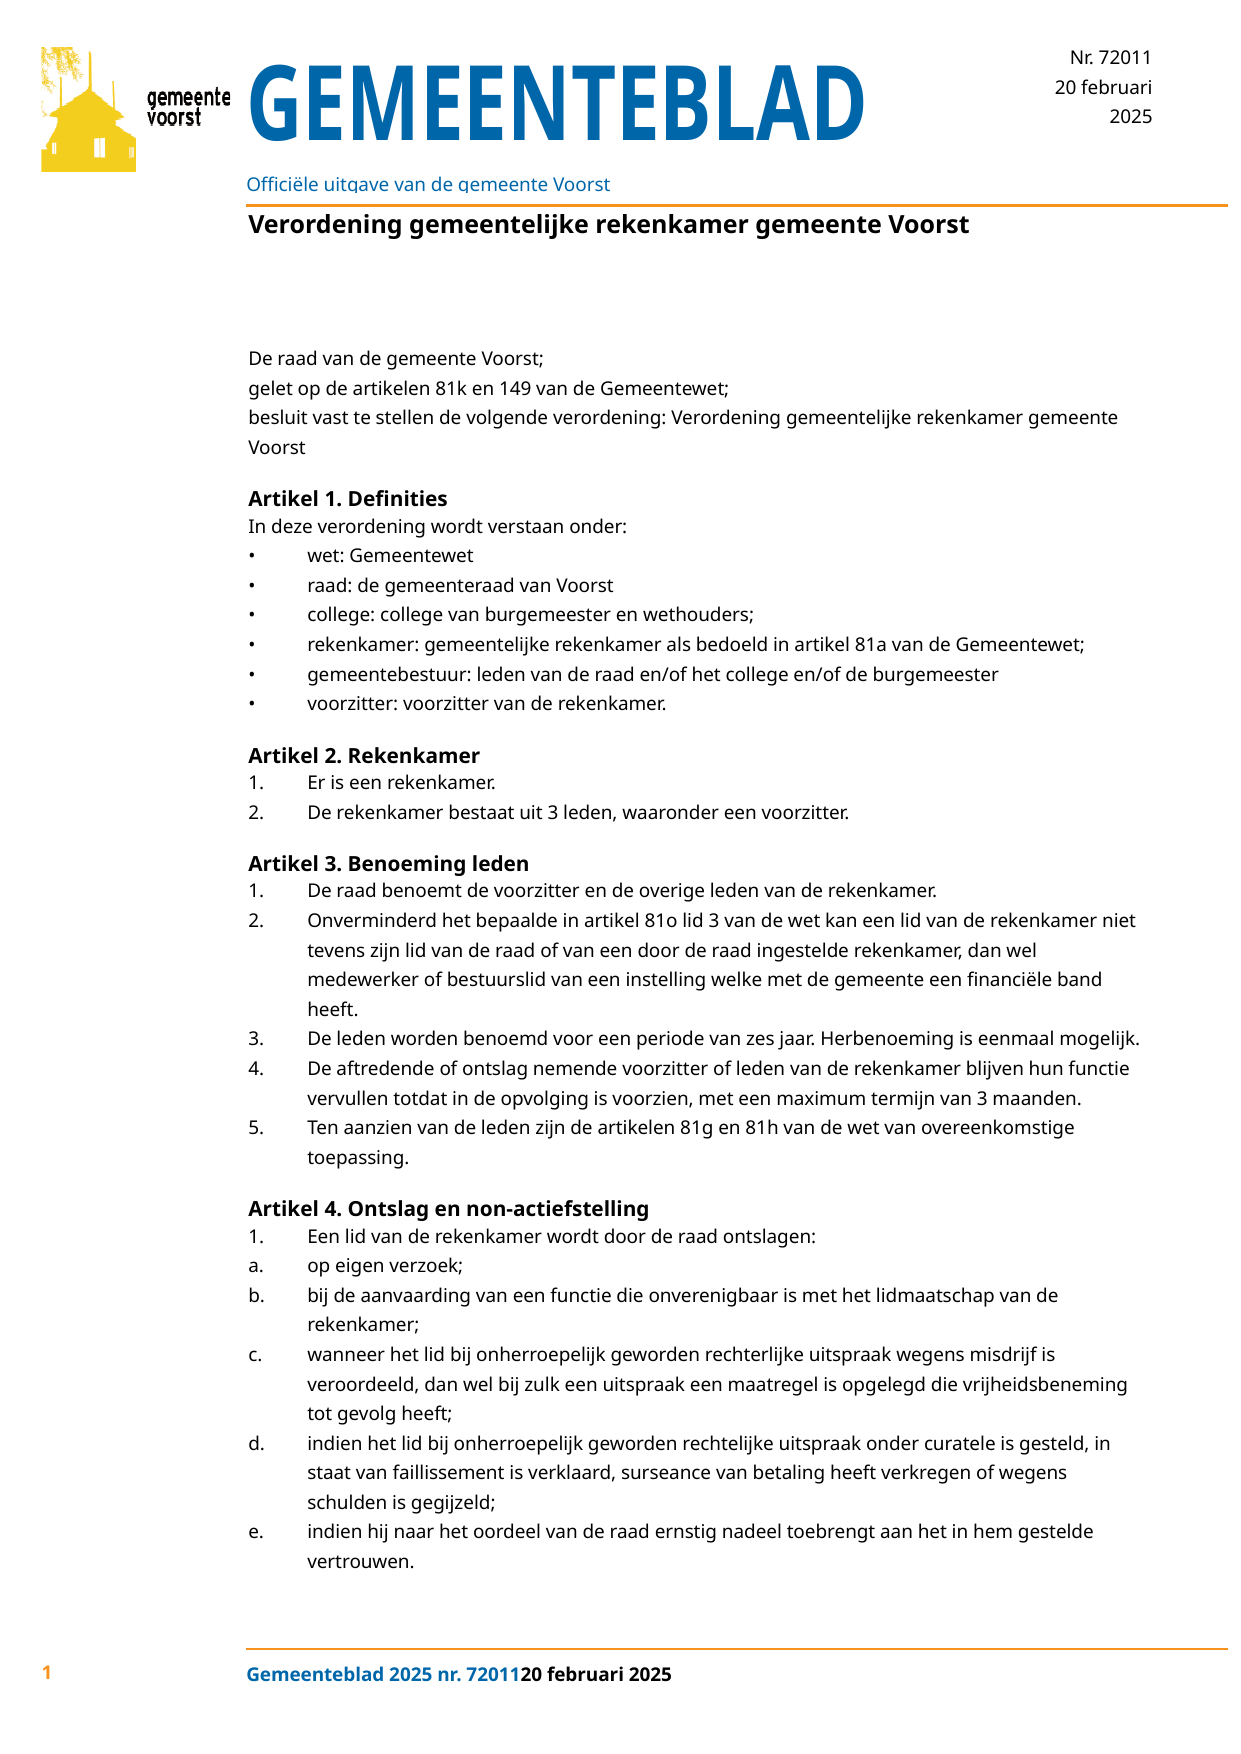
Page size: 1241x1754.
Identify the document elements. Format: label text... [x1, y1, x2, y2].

list wet: Gemeentewet [248, 542, 1152, 568]
list bij de aanvaarding van een functie die onverenigbaar is met het lidmaatschap van de rekenkamer; [248, 1282, 1152, 1337]
text besluit vast te stellen de volgende verordening: Verordening gemeentelijke rekenkamer gemeente Voorst [248, 404, 1152, 460]
list De leden worden benoemd voor een periode van zes jaar. Herbenoeming is eenmaal mogelijk. [248, 1026, 1152, 1051]
list indien het lid bij onherroepelijk geworden rechtelijke uitspraak onder curatele is gesteld, in staat van faillissement is verklaard, surseance van betaling heeft verkregen of wegens schulden is gegijzeld; [248, 1430, 1152, 1515]
list op eigen verzoek; [248, 1252, 1152, 1278]
text De raad van de gemeente Voorst; [248, 345, 1152, 371]
list wanneer het lid bij onherroepelijk geworden rechterlijke uitspraak wegens misdrijf is veroordeeld, dan wel bij zulk een uitspraak een maatregel is opgelegd die vrijheidsbeneming tot gevolg heeft; [248, 1341, 1152, 1426]
list De aftredende of ontslag nemende voorzitter of leden van de rekenkamer blijven hun functie vervullen totdat in de opvolging is voorzien, met een maximum termijn van 3 maanden. [248, 1055, 1152, 1111]
list De rekenkamer bestaat uit 3 leden, waaronder een voorzitter. [248, 799, 1152, 824]
list raad: de gemeenteraad van Voorst [248, 572, 1152, 598]
text Artikel 2. Rekenkamer [248, 741, 1152, 769]
list De raad benoemt de voorzitter en de overige leden van de rekenkamer. [248, 878, 1152, 903]
text Artikel 3. Benoeming leden [248, 849, 1152, 878]
list Er is een rekenkamer. [248, 769, 1152, 795]
list college: college van burgemeester en wethouders; [248, 602, 1152, 627]
list Een lid van de rekenkamer wordt door de raad ontslagen: [248, 1223, 1152, 1248]
list indien hij naar het oordeel van de raad ernstig nadeel toebrengt aan het in hem gestelde vertrouwen. [248, 1519, 1152, 1574]
list voorzitter: voorzitter van de rekenkamer. [248, 690, 1152, 716]
list Onverminderd het bepaalde in artikel 81o lid 3 van de wet kan een lid van de rekenkamer niet tevens zijn lid van de raad of van een door de raad ingestelde rekenkamer, dan wel medewerker of bestuurslid van een instelling welke met de gemeente een financiële band heeft. [248, 907, 1152, 1022]
text Verordening gemeentelijke rekenkamer gemeente Voorst [248, 207, 1152, 241]
list rekenkamer: gemeentelijke rekenkamer als bedoeld in artikel 81a van de Gemeentewet; [248, 631, 1152, 657]
list Ten aanzien van de leden zijn de artikelen 81g en 81h van de wet van overeenkomstige toepassing. [248, 1114, 1152, 1170]
picture [41, 47, 231, 172]
text Artikel 1. Definities [248, 484, 1152, 513]
text In deze verordening wordt verstaan onder: [248, 513, 1152, 539]
list gemeentebestuur: leden van de raad en/of het college en/of de burgemeester [248, 661, 1152, 687]
text Artikel 4. Ontslag en non-actiefstelling [248, 1194, 1152, 1223]
text gelet op de artikelen 81k en 149 van de Gemeentewet; [248, 375, 1152, 401]
